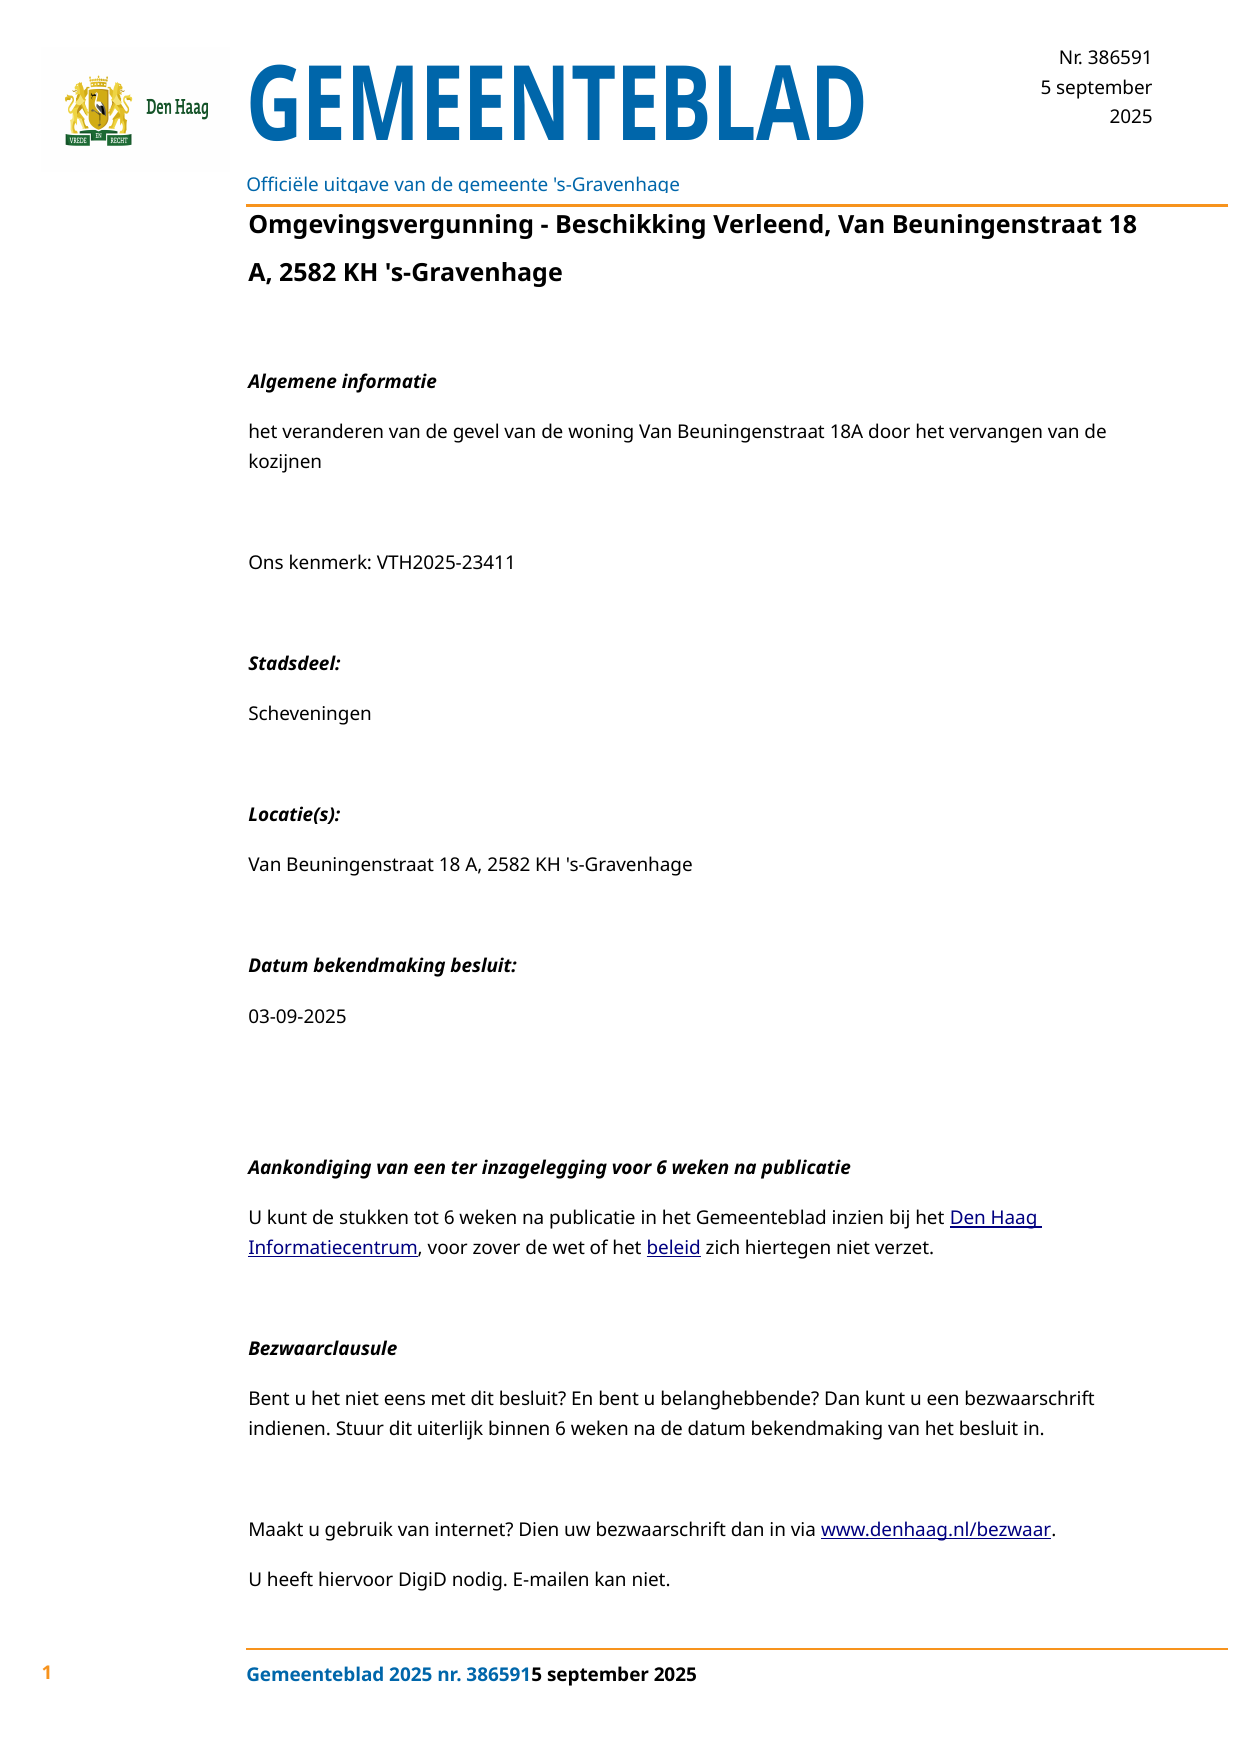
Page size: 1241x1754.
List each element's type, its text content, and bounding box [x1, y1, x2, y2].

text Maakt u gebruik van internet? Dien uw bezwaarschrift dan in via www.denhaag.nl/bezwaar. [248, 1516, 1152, 1542]
text Algemene informatie [248, 368, 1152, 394]
text 03-09-2025 [248, 1003, 1152, 1029]
text Scheveningen [248, 700, 1152, 726]
text Datum bekendmaking besluit: [248, 952, 1152, 978]
text Van Beuningenstraat 18 A, 2582 KH 's-Gravenhage [248, 852, 1152, 877]
text Locatie(s): [248, 801, 1152, 827]
picture [41, 47, 231, 172]
text Ons kenmerk: VTH2025-23411 [248, 549, 1152, 575]
text Bezwaarclausule [248, 1335, 1152, 1361]
text het veranderen van de gevel van de woning Van Beuningenstraat 18A door het vervangen van de kozijnen [248, 419, 1152, 474]
text Bent u het niet eens met dit besluit? En bent u belanghebbende? Dan kunt u een bezwaarschrift indienen. Stuur dit uiterlijk binnen 6 weken na de datum bekendmaking van het besluit in. [248, 1385, 1152, 1441]
text U kunt de stukken tot 6 weken na publicatie in het Gemeenteblad inzien bij het Den Haag Informatiecentrum, voor zover de wet of het beleid zich hiertegen niet verzet. [248, 1204, 1152, 1260]
text Omgevingsvergunning - Beschikking Verleend, Van Beuningenstraat 18 A, 2582 KH 's-Gravenhage [248, 207, 1152, 288]
text U heeft hiervoor DigiD nodig. E-mailen kan niet. [248, 1566, 1152, 1592]
text Stadsdeel: [248, 650, 1152, 676]
text Aankondiging van een ter inzagelegging voor 6 weken na publicatie [248, 1154, 1152, 1180]
